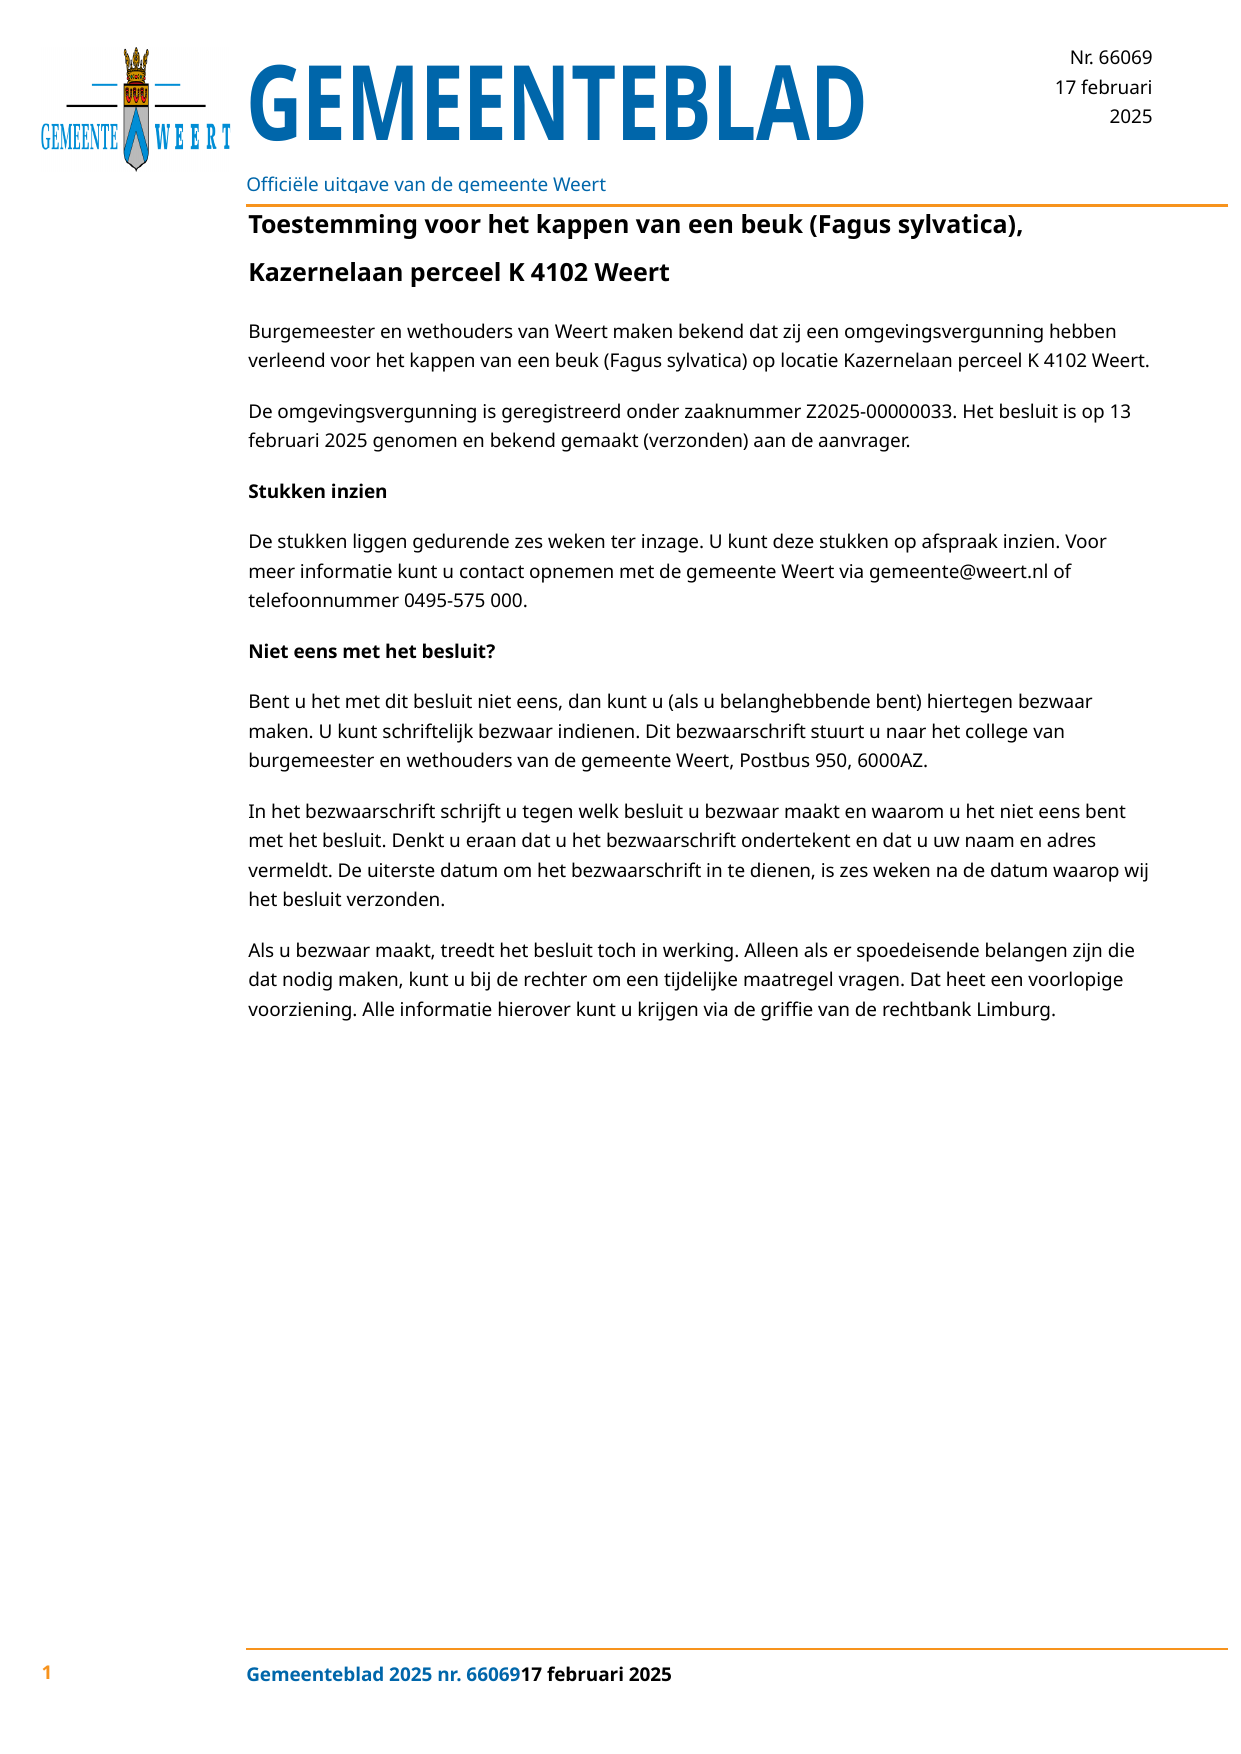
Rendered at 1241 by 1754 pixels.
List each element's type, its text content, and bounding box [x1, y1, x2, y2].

text Niet eens met het besluit? [248, 638, 1152, 664]
picture [41, 47, 231, 172]
text De omgevingsvergunning is geregistreerd onder zaaknummer Z2025-00000033. Het besluit is op 13 februari 2025 genomen en bekend gemaakt (verzonden) aan de aanvrager. [248, 398, 1152, 453]
text Toestemming voor het kappen van een beuk (Fagus sylvatica), Kazernelaan perceel K 4102 Weert [248, 207, 1152, 288]
text Bent u het met dit besluit niet eens, dan kunt u (als u belanghebbende bent) hiertegen bezwaar maken. U kunt schriftelijk bezwaar indienen. Dit bezwaarschrift stuurt u naar het college van burgemeester en wethouders van de gemeente Weert, Postbus 950, 6000AZ. [248, 688, 1152, 773]
text In het bezwaarschrift schrijft u tegen welk besluit u bezwaar maakt en waarom u het niet eens bent met het besluit. Denkt u eraan dat u het bezwaarschrift ondertekent en dat u uw naam en adres vermeldt. De uiterste datum om het bezwaarschrift in te dienen, is zes weken na de datum waarop wij het besluit verzonden. [248, 798, 1152, 912]
text De stukken liggen gedurende zes weken ter inzage. U kunt deze stukken op afspraak inzien. Voor meer informatie kunt u contact opnemen met de gemeente Weert via gemeente@weert.nl of telefoonnummer 0495-575 000. [248, 528, 1152, 613]
text Burgemeester en wethouders van Weert maken bekend dat zij een omgevingsvergunning hebben verleend voor het kappen van een beuk (Fagus sylvatica) op locatie Kazernelaan perceel K 4102 Weert. [248, 318, 1152, 373]
text Stukken inzien [248, 478, 1152, 504]
text Als u bezwaar maakt, treedt het besluit toch in werking. Alleen als er spoedeisende belangen zijn die dat nodig maken, kunt u bij de rechter om een tijdelijke maatregel vragen. Dat heet een voorlopige voorziening. Alle informatie hierover kunt u krijgen via de griffie van de rechtbank Limburg. [248, 937, 1152, 1022]
